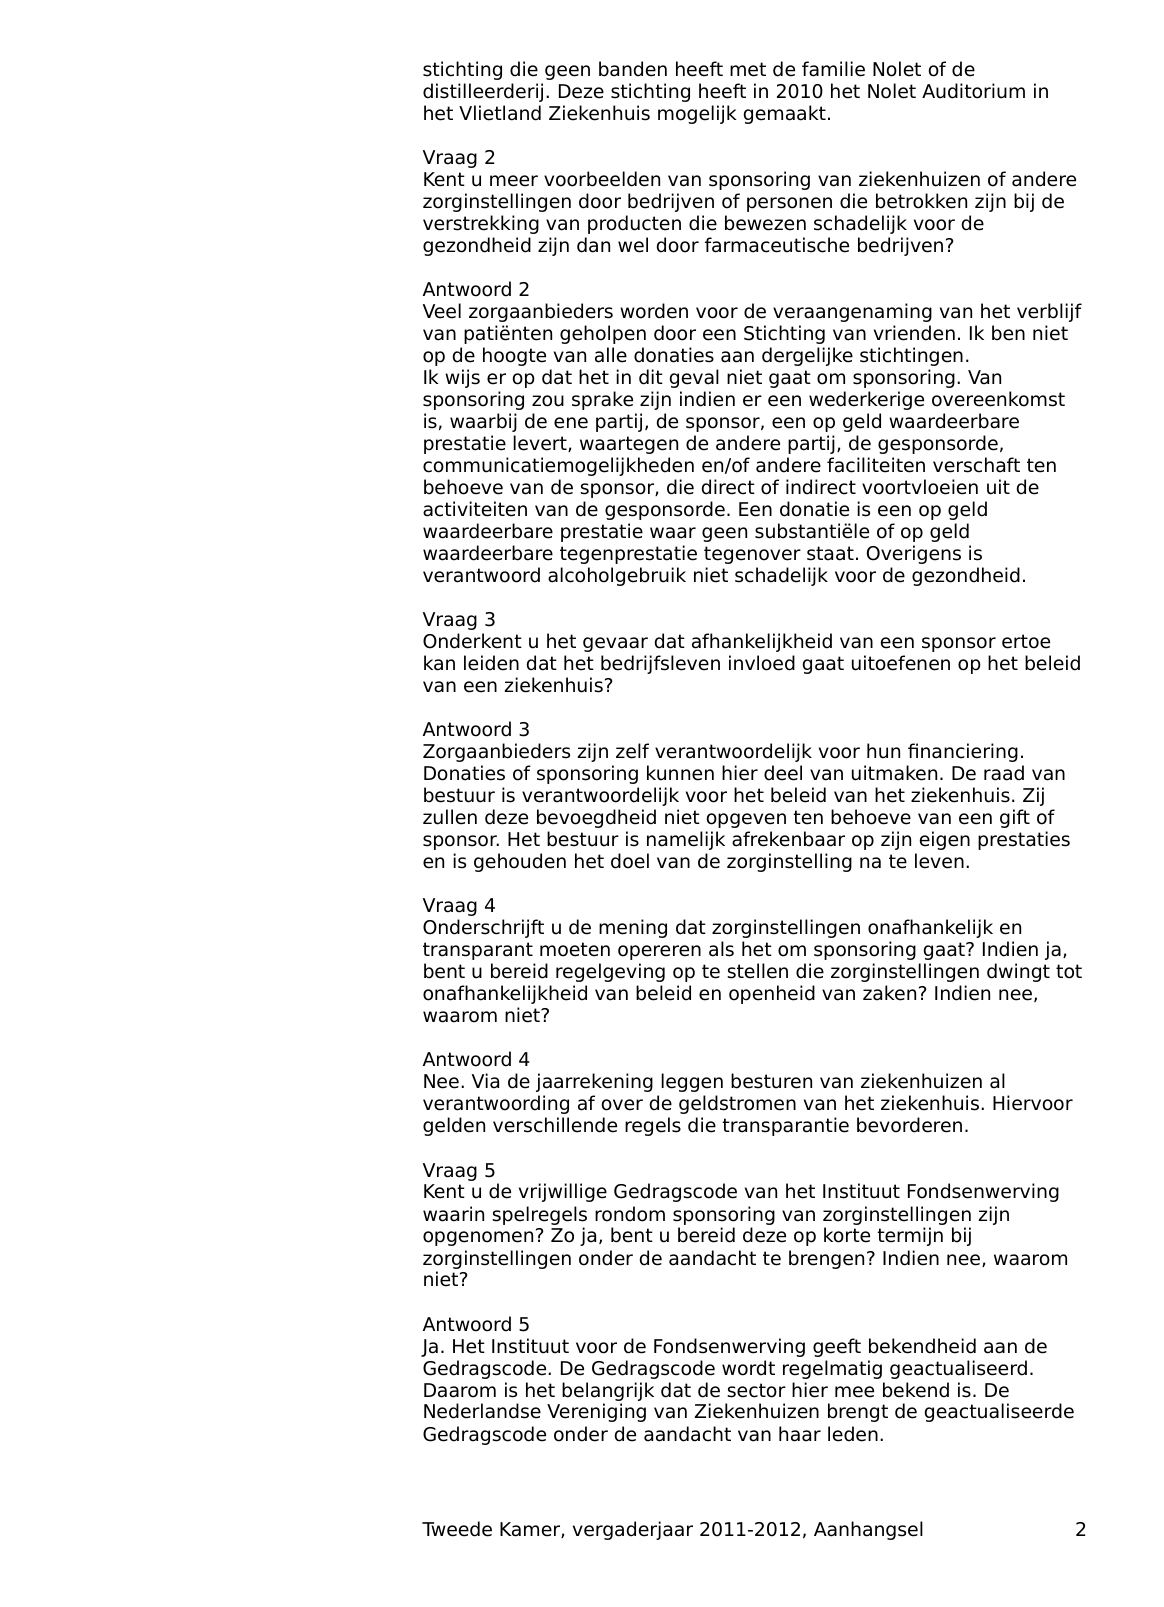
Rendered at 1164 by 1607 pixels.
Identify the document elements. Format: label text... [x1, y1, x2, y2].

text Antwoord 5 [422, 1313, 1087, 1336]
text Nee. Via de jaarrekening leggen besturen van ziekenhuizen al verantwoording af over de geldstromen van het ziekenhuis. Hiervoor gelden verschillende regels die transparantie bevorderen. [422, 1071, 1087, 1137]
text Antwoord 2 [422, 279, 1087, 301]
text Antwoord 3 [422, 719, 1087, 741]
text Vraag 2 [422, 147, 1087, 169]
text Ik wijs er op dat het in dit geval niet gaat om sponsoring. Van sponsoring zou sprake zijn indien er een wederkerige overeenkomst is, waarbij de ene partij, de sponsor, een op geld waardeerbare prestatie levert, waartegen de andere partij, de gesponsorde, communicatiemogelijkheden en/of andere faciliteiten verschaft ten behoeve van de sponsor, die direct of indirect voortvloeien uit de activiteiten van de gesponsorde. Een donatie is een op geld waardeerbare prestatie waar geen substantiële of op geld waardeerbare tegenprestatie tegenover staat. Overigens is verantwoord alcoholgebruik niet schadelijk voor de gezondheid. [422, 367, 1087, 587]
text Zorgaanbieders zijn zelf verantwoordelijk voor hun financiering. Donaties of sponsoring kunnen hier deel van uitmaken. De raad van bestuur is verantwoordelijk voor het beleid van het ziekenhuis. Zij zullen deze bevoegdheid niet opgeven ten behoeve van een gift of sponsor. Het bestuur is namelijk afrekenbaar op zijn eigen prestaties en is gehouden het doel van de zorginstelling na te leven. [422, 741, 1087, 873]
text Vraag 3 [422, 609, 1087, 631]
text Vraag 5 [422, 1159, 1087, 1181]
text Vraag 4 [422, 895, 1087, 917]
text Antwoord 4 [422, 1049, 1087, 1071]
text Onderschrijft u de mening dat zorginstellingen onafhankelijk en transparant moeten opereren als het om sponsoring gaat? Indien ja, bent u bereid regelgeving op te stellen die zorginstellingen dwingt tot onafhankelijkheid van beleid en openheid van zaken? Indien nee, waarom niet? [422, 917, 1087, 1027]
text Kent u de vrijwillige Gedragscode van het Instituut Fondsenwerving waarin spelregels rondom sponsoring van zorginstellingen zijn opgenomen? Zo ja, bent u bereid deze op korte termijn bij zorginstellingen onder de aandacht te brengen? Indien nee, waarom niet? [422, 1181, 1087, 1291]
text Veel zorgaanbieders worden voor de veraangenaming van het verblijf van patiënten geholpen door een Stichting van vrienden. Ik ben niet op de hoogte van alle donaties aan dergelijke stichtingen. [422, 301, 1087, 367]
text Ja. Het Instituut voor de Fondsenwerving geeft bekendheid aan de Gedragscode. De Gedragscode wordt regelmatig geactualiseerd. Daarom is het belangrijk dat de sector hier mee bekend is. De Nederlandse Vereniging van Ziekenhuizen brengt de geactualiseerde Gedragscode onder de aandacht van haar leden. [422, 1336, 1087, 1445]
text Kent u meer voorbeelden van sponsoring van ziekenhuizen of andere zorginstellingen door bedrijven of personen die betrokken zijn bij de verstrekking van producten die bewezen schadelijk voor de gezondheid zijn dan wel door farmaceutische bedrijven? [422, 169, 1087, 257]
text Onderkent u het gevaar dat afhankelijkheid van een sponsor ertoe kan leiden dat het bedrijfsleven invloed gaat uitoefenen op het beleid van een ziekenhuis? [422, 631, 1087, 697]
text stichting die geen banden heeft met de familie Nolet of de distilleerderij. Deze stichting heeft in 2010 het Nolet Auditorium in het Vlietland Ziekenhuis mogelijk gemaakt. [422, 59, 1087, 125]
